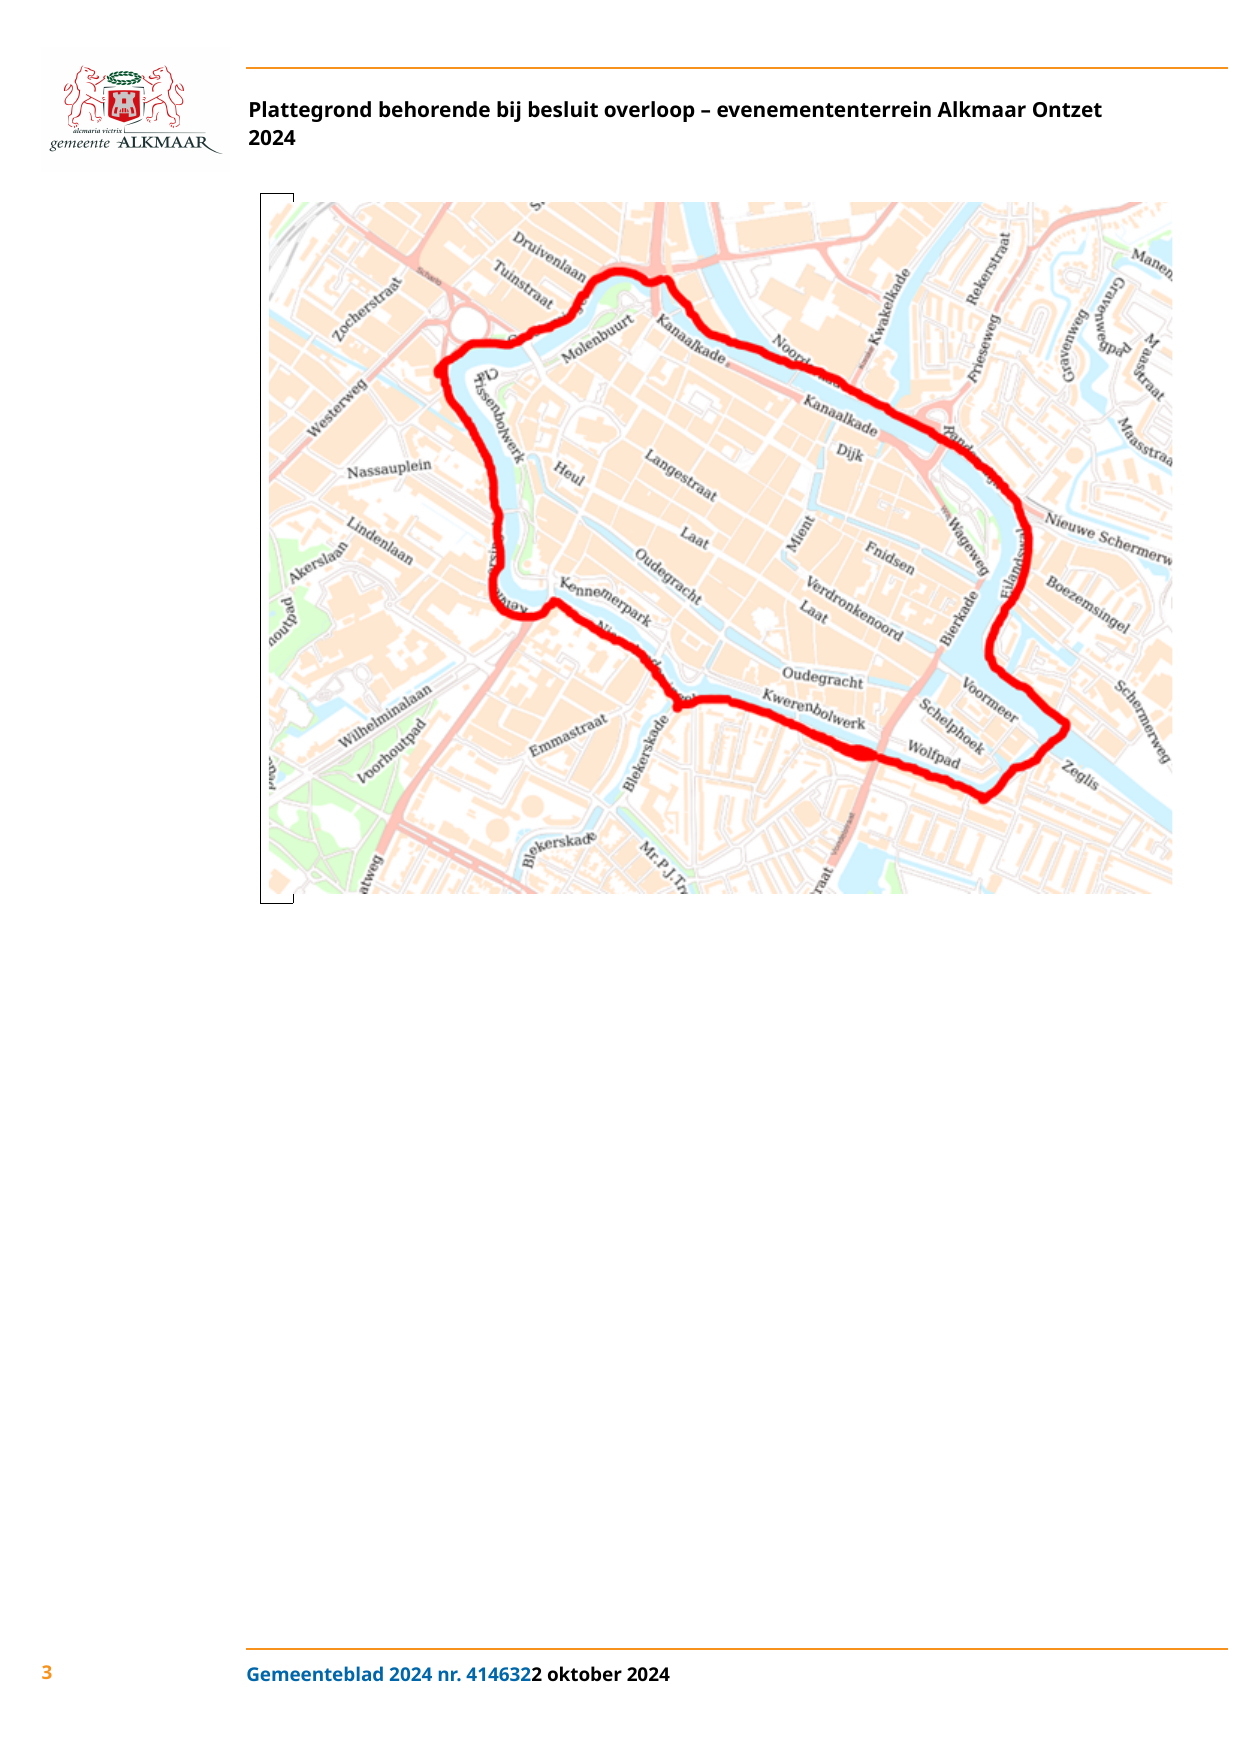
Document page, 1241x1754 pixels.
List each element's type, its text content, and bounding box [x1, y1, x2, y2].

text Plattegrond behorende bij besluit overloop – evenemententerrein Alkmaar Ontzet 2024 [248, 95, 1152, 152]
picture [41, 47, 231, 172]
picture [268, 202, 1173, 894]
